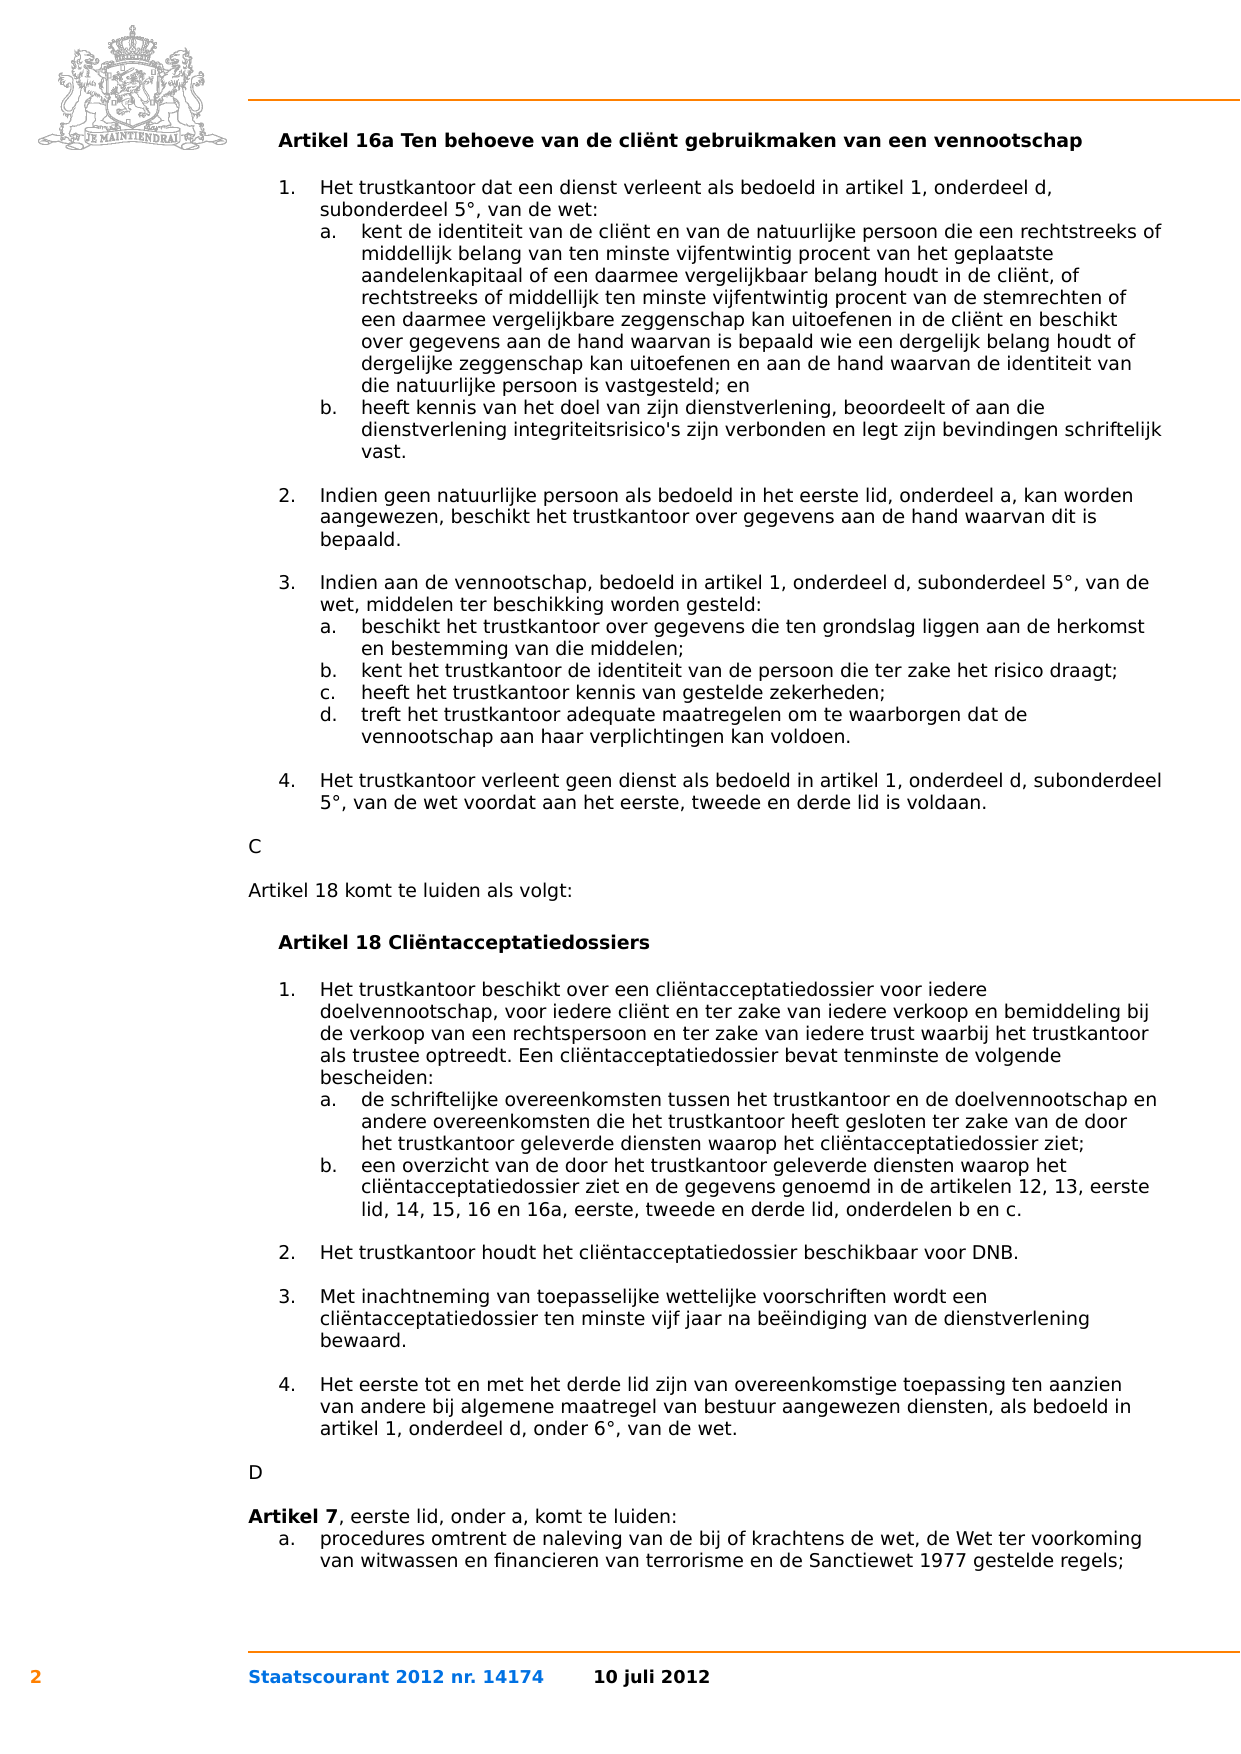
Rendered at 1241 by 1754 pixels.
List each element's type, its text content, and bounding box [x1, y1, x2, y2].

text 3. Indien aan de vennootschap, bedoeld in artikel 1, onderdeel d, subonderdeel 5°, van de wet, middelen ter beschikking worden gesteld: [278, 572, 1163, 616]
text b. heeft kennis van het doel van zijn dienstverlening, beoordeelt of aan die dienstverlening integriteitsrisico's zijn verbonden en legt zijn bevindingen schriftelijk vast. [319, 397, 1163, 463]
subtitle Artikel 18 Cliëntacceptatiedossiers [278, 932, 1163, 954]
text c. heeft het trustkantoor kennis van gestelde zekerheden; [319, 682, 1163, 704]
picture [38, 25, 227, 150]
text 4. Het trustkantoor verleent geen dienst als bedoeld in artikel 1, onderdeel d, subonderdeel 5°, van de wet voordat aan het eerste, tweede en derde lid is voldaan. [278, 770, 1163, 814]
text b. een overzicht van de door het trustkantoor geleverde diensten waarop het cliëntacceptatiedossier ziet en de gegevens genoemd in de artikelen 12, 13, eerste lid, 14, 15, 16 en 16a, eerste, tweede en derde lid, onderdelen b en c. [319, 1154, 1163, 1220]
text 1. Het trustkantoor beschikt over een cliëntacceptatiedossier voor iedere doelvennootschap, voor iedere cliënt en ter zake van iedere verkoop en bemiddeling bij de verkoop van een rechtspersoon en ter zake van iedere trust waarbij het trustkantoor als trustee optreedt. Een cliëntacceptatiedossier bevat tenminste de volgende bescheiden: [278, 979, 1163, 1088]
text Artikel 18 komt te luiden als volgt: [248, 880, 1163, 902]
text D [248, 1462, 1163, 1484]
text 3. Met inachtneming van toepasselijke wettelijke voorschriften wordt een cliëntacceptatiedossier ten minste vijf jaar na beëindiging van de dienstverlening bewaard. [278, 1286, 1163, 1352]
text 2. Het trustkantoor houdt het cliëntacceptatiedossier beschikbaar voor DNB. [278, 1242, 1163, 1264]
text C [248, 836, 1163, 858]
text d. treft het trustkantoor adequate maatregelen om te waarborgen dat de vennootschap aan haar verplichtingen kan voldoen. [319, 704, 1163, 748]
text 4. Het eerste tot en met het derde lid zijn van overeenkomstige toepassing ten aanzien van andere bij algemene maatregel van bestuur aangewezen diensten, als bedoeld in artikel 1, onderdeel d, onder 6°, van de wet. [278, 1374, 1163, 1440]
text a. kent de identiteit van de cliënt en van de natuurlijke persoon die een rechtstreeks of middellijk belang van ten minste vijfentwintig procent van het geplaatste aandelenkapitaal of een daarmee vergelijkbaar belang houdt in de cliënt, of rechtstreeks of middellijk ten minste vijfentwintig procent van de stemrechten of een daarmee vergelijkbare zeggenschap kan uitoefenen in de cliënt en beschikt over gegevens aan de hand waarvan is bepaald wie een dergelijk belang houdt of dergelijke zeggenschap kan uitoefenen en aan de hand waarvan de identiteit van die natuurlijke persoon is vastgesteld; en [319, 221, 1163, 397]
text a. de schriftelijke overeenkomsten tussen het trustkantoor en de doelvennootschap en andere overeenkomsten die het trustkantoor heeft gesloten ter zake van de door het trustkantoor geleverde diensten waarop het cliëntacceptatiedossier ziet; [319, 1088, 1163, 1154]
text a. procedures omtrent de naleving van de bij of krachtens de wet, de Wet ter voorkoming van witwassen en financieren van terrorisme en de Sanctiewet 1977 gestelde regels; [278, 1528, 1163, 1572]
text a. beschikt het trustkantoor over gegevens die ten grondslag liggen aan de herkomst en bestemming van die middelen; [319, 616, 1163, 660]
subtitle Artikel 16a Ten behoeve van de cliënt gebruikmaken van een vennootschap [278, 130, 1163, 152]
text Artikel 7, eerste lid, onder a, komt te luiden: [248, 1506, 1163, 1528]
text b. kent het trustkantoor de identiteit van de persoon die ter zake het risico draagt; [319, 660, 1163, 682]
text 1. Het trustkantoor dat een dienst verleent als bedoeld in artikel 1, onderdeel d, subonderdeel 5°, van de wet: [278, 177, 1163, 221]
text 2. Indien geen natuurlijke persoon als bedoeld in het eerste lid, onderdeel a, kan worden aangewezen, beschikt het trustkantoor over gegevens aan de hand waarvan dit is bepaald. [278, 484, 1163, 550]
